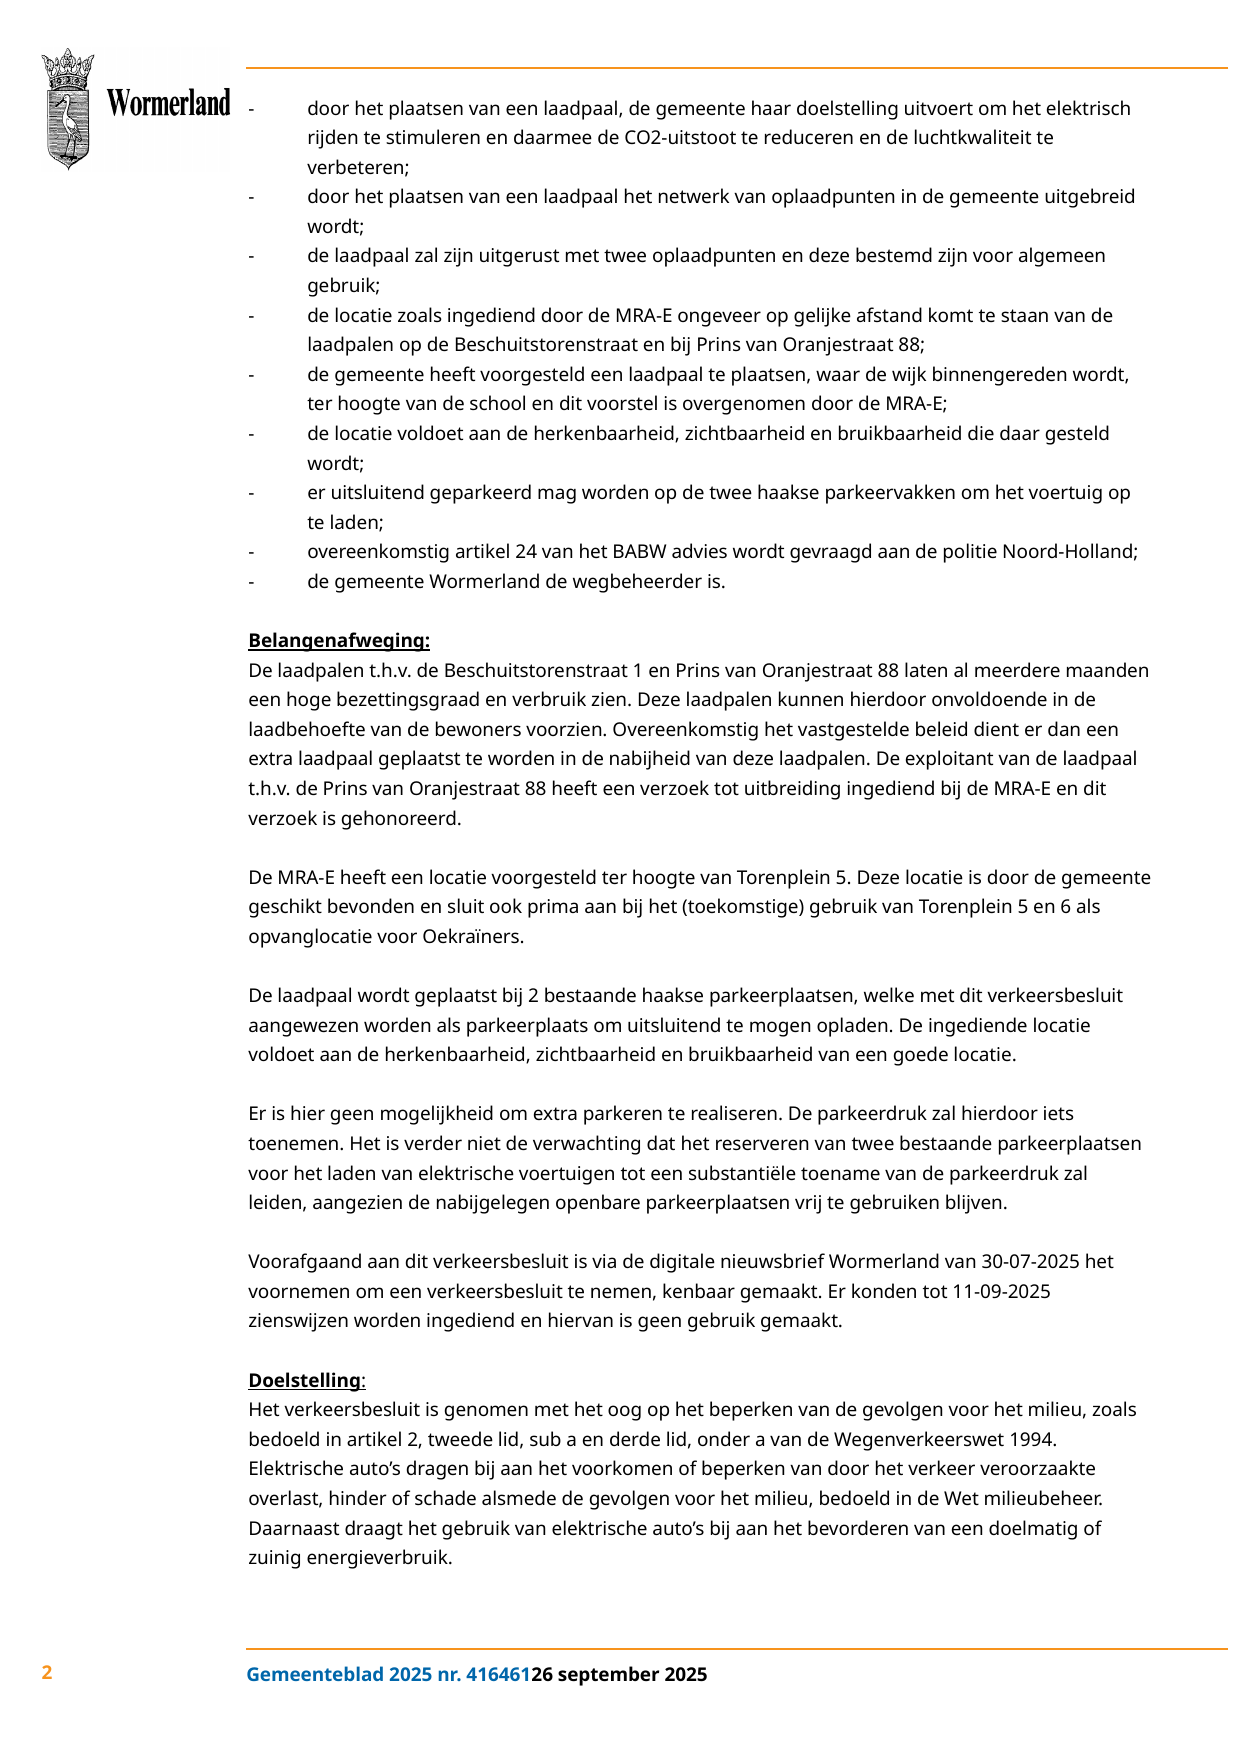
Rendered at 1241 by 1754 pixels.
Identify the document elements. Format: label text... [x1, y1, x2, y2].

list door het plaatsen van een laadpaal, de gemeente haar doelstelling uitvoert om het elektrisch rijden te stimuleren en daarmee de CO2-uitstoot te reduceren en de luchtkwaliteit te verbeteren; [248, 95, 1152, 180]
text De laadpalen t.h.v. de Beschuitstorenstraat 1 en Prins van Oranjestraat 88 laten al meerdere maanden een hoge bezettingsgraad en verbruik zien. Deze laadpalen kunnen hierdoor onvoldoende in de laadbehoefte van de bewoners voorzien. Overeenkomstig het vastgestelde beleid dient er dan een extra laadpaal geplaatst te worden in de nabijheid van deze laadpalen. De exploitant van de laadpaal t.h.v. de Prins van Oranjestraat 88 heeft een verzoek tot uitbreiding ingediend bij de MRA-E en dit verzoek is gehonoreerd. [248, 657, 1152, 831]
text Doelstelling: [248, 1367, 1152, 1393]
list de gemeente heeft voorgesteld een laadpaal te plaatsen, waar de wijk binnengereden wordt, ter hoogte van de school en dit voorstel is overgenomen door de MRA-E; [248, 361, 1152, 416]
list de gemeente Wormerland de wegbeheerder is. [248, 568, 1152, 594]
text Voorafgaand aan dit verkeersbesluit is via de digitale nieuwsbrief Wormerland van 30-07-2025 het voornemen om een verkeersbesluit te nemen, kenbaar gemaakt. Er konden tot 11-09-2025 zienswijzen worden ingediend en hiervan is geen gebruik gemaakt. [248, 1248, 1152, 1333]
list de locatie voldoet aan de herkenbaarheid, zichtbaarheid en bruikbaarheid die daar gesteld wordt; [248, 420, 1152, 476]
list door het plaatsen van een laadpaal het netwerk van oplaadpunten in de gemeente uitgebreid wordt; [248, 183, 1152, 239]
list de laadpaal zal zijn uitgerust met twee oplaadpunten en deze bestemd zijn voor algemeen gebruik; [248, 243, 1152, 298]
text De laadpaal wordt geplaatst bij 2 bestaande haakse parkeerplaatsen, welke met dit verkeersbesluit aangewezen worden als parkeerplaats om uitsluitend te mogen opladen. De ingediende locatie voldoet aan de herkenbaarheid, zichtbaarheid en bruikbaarheid van een goede locatie. [248, 982, 1152, 1067]
text Er is hier geen mogelijkheid om extra parkeren te realiseren. De parkeerdruk zal hierdoor iets toenemen. Het is verder niet de verwachting dat het reserveren van twee bestaande parkeerplaatsen voor het laden van elektrische voertuigen tot een substantiële toename van de parkeerdruk zal leiden, aangezien de nabijgelegen openbare parkeerplaatsen vrij te gebruiken blijven. [248, 1101, 1152, 1215]
text Het verkeersbesluit is genomen met het oog op het beperken van de gevolgen voor het milieu, zoals bedoeld in artikel 2, tweede lid, sub a en derde lid, onder a van de Wegenverkeerswet 1994. Elektrische auto’s dragen bij aan het voorkomen of beperken van door het verkeer veroorzaakte overlast, hinder of schade alsmede de gevolgen voor het milieu, bedoeld in de Wet milieubeheer. Daarnaast draagt het gebruik van elektrische auto’s bij aan het bevorderen van een doelmatig of zuinig energieverbruik. [248, 1396, 1152, 1570]
picture [41, 47, 231, 172]
text Belangenafweging: [248, 627, 1152, 653]
list overeenkomstig artikel 24 van het BABW advies wordt gevraagd aan de politie Noord-Holland; [248, 538, 1152, 564]
list er uitsluitend geparkeerd mag worden op de twee haakse parkeervakken om het voertuig op te laden; [248, 479, 1152, 535]
text De MRA-E heeft een locatie voorgesteld ter hoogte van Torenplein 5. Deze locatie is door de gemeente geschikt bevonden en sluit ook prima aan bij het (toekomstige) gebruik van Torenplein 5 en 6 als opvanglocatie voor Oekraïners. [248, 864, 1152, 949]
list de locatie zoals ingediend door de MRA-E ongeveer op gelijke afstand komt te staan van de laadpalen op de Beschuitstorenstraat en bij Prins van Oranjestraat 88; [248, 302, 1152, 357]
